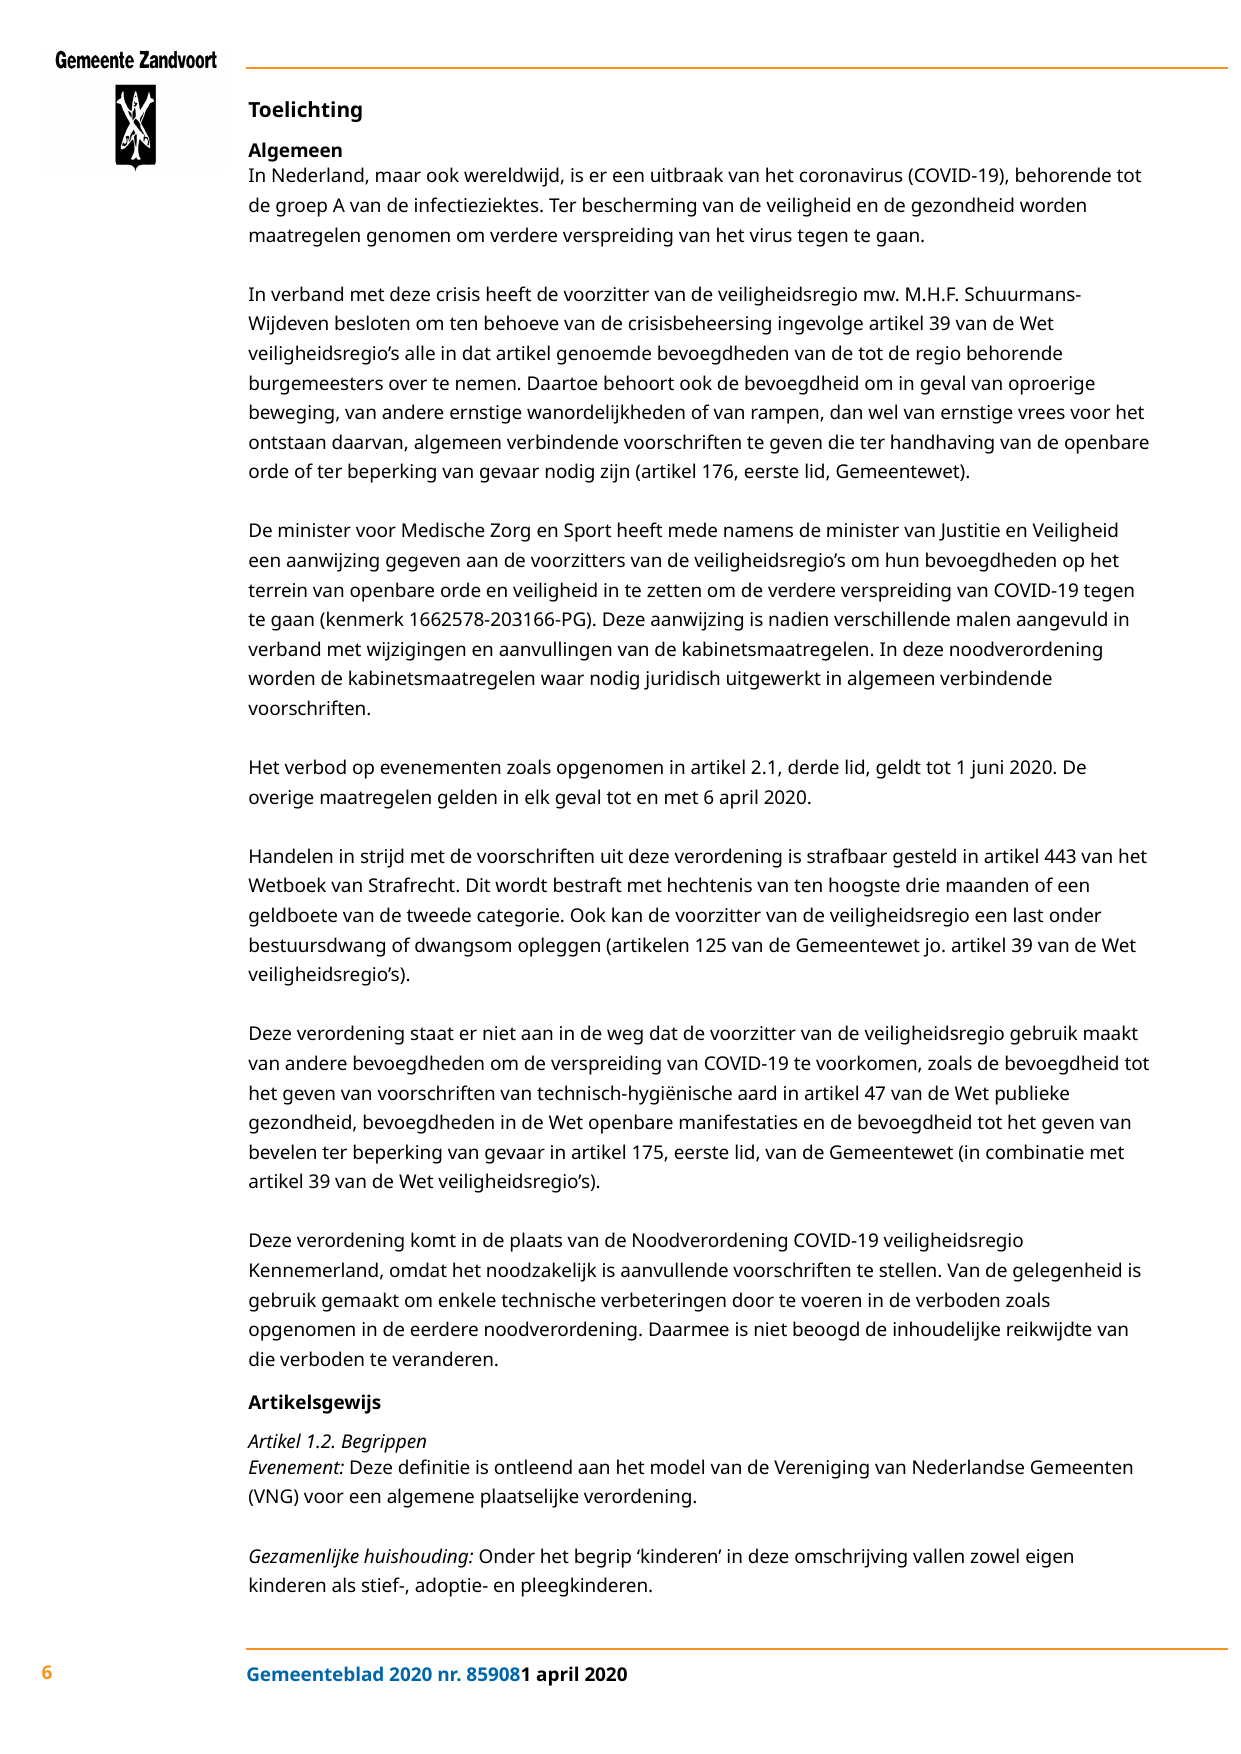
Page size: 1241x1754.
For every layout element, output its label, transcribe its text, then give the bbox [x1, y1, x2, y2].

text In Nederland, maar ook wereldwijd, is er een uitbraak van het coronavirus (COVID-19), behorende tot de groep A van de infectieziektes. Ter bescherming van de veiligheid en de gezondheid worden maatregelen genomen om verdere verspreiding van het virus tegen te gaan. [248, 163, 1152, 247]
text Deze verordening staat er niet aan in de weg dat de voorzitter van de veiligheidsregio gebruik maakt van andere bevoegdheden om de verspreiding van COVID-19 te voorkomen, zoals de bevoegdheid tot het geven van voorschriften van technisch-hygiënische aard in artikel 47 van de Wet publieke gezondheid, bevoegdheden in de Wet openbare manifestaties en de bevoegdheid tot het geven van bevelen ter beperking van gevaar in artikel 175, eerste lid, van de Gemeentewet (in combinatie met artikel 39 van de Wet veiligheidsregio’s). [248, 1021, 1152, 1194]
text Artikelsgewijs [248, 1389, 1152, 1415]
text Artikel 1.2. Begrippen [248, 1428, 1152, 1454]
text De minister voor Medische Zorg en Sport heeft mede namens de minister van Justitie en Veiligheid een aanwijzing gegeven aan de voorzitters van de veiligheidsregio’s om hun bevoegdheden op het terrein van openbare orde en veiligheid in te zetten om de verdere verspreiding van COVID-19 tegen te gaan (kenmerk 1662578-203166-PG). Deze aanwijzing is nadien verschillende malen aangevuld in verband met wijzigingen en aanvullingen van de kabinetsmaatregelen. In deze noodverordening worden de kabinetsmaatregelen waar nodig juridisch uitgewerkt in algemeen verbindende voorschriften. [248, 518, 1152, 721]
text Toelichting [248, 95, 1152, 123]
text Gezamenlijke huishouding: Onder het begrip ‘kinderen’ in deze omschrijving vallen zowel eigen kinderen als stief-, adoptie- en pleegkinderen. [248, 1543, 1152, 1598]
picture [41, 47, 231, 172]
text Algemeen [248, 137, 1152, 163]
text In verband met deze crisis heeft de voorzitter van de veiligheidsregio mw. M.H.F. Schuurmans-Wijdeven besloten om ten behoeve van de crisisbeheersing ingevolge artikel 39 van de Wet veiligheidsregio’s alle in dat artikel genoemde bevoegdheden van de tot de regio behorende burgemeesters over te nemen. Daartoe behoort ook de bevoegdheid om in geval van oproerige beweging, van andere ernstige wanordelijkheden of van rampen, dan wel van ernstige vrees voor het ontstaan daarvan, algemeen verbindende voorschriften te geven die ter handhaving van de openbare orde of ter beperking van gevaar nodig zijn (artikel 176, eerste lid, Gemeentewet). [248, 281, 1152, 484]
text Evenement: Deze definitie is ontleend aan het model van de Vereniging van Nederlandse Gemeenten (VNG) voor een algemene plaatselijke verordening. [248, 1454, 1152, 1509]
text Deze verordening komt in de plaats van de Noodverordening COVID-19 veiligheidsregio Kennemerland, omdat het noodzakelijk is aanvullende voorschriften te stellen. Van de gelegenheid is gebruik gemaakt om enkele technische verbeteringen door te voeren in de verboden zoals opgenomen in de eerdere noodverordening. Daarmee is niet beoogd de inhoudelijke reikwijdte van die verboden te veranderen. [248, 1228, 1152, 1372]
text Handelen in strijd met de voorschriften uit deze verordening is strafbaar gesteld in artikel 443 van het Wetboek van Strafrecht. Dit wordt bestraft met hechtenis van ten hoogste drie maanden of een geldboete van de tweede categorie. Ook kan de voorzitter van de veiligheidsregio een last onder bestuursdwang of dwangsom opleggen (artikelen 125 van de Gemeentewet jo. artikel 39 van de Wet veiligheidsregio’s). [248, 843, 1152, 987]
text Het verbod op evenementen zoals opgenomen in artikel 2.1, derde lid, geldt tot 1 juni 2020. De overige maatregelen gelden in elk geval tot en met 6 april 2020. [248, 754, 1152, 809]
